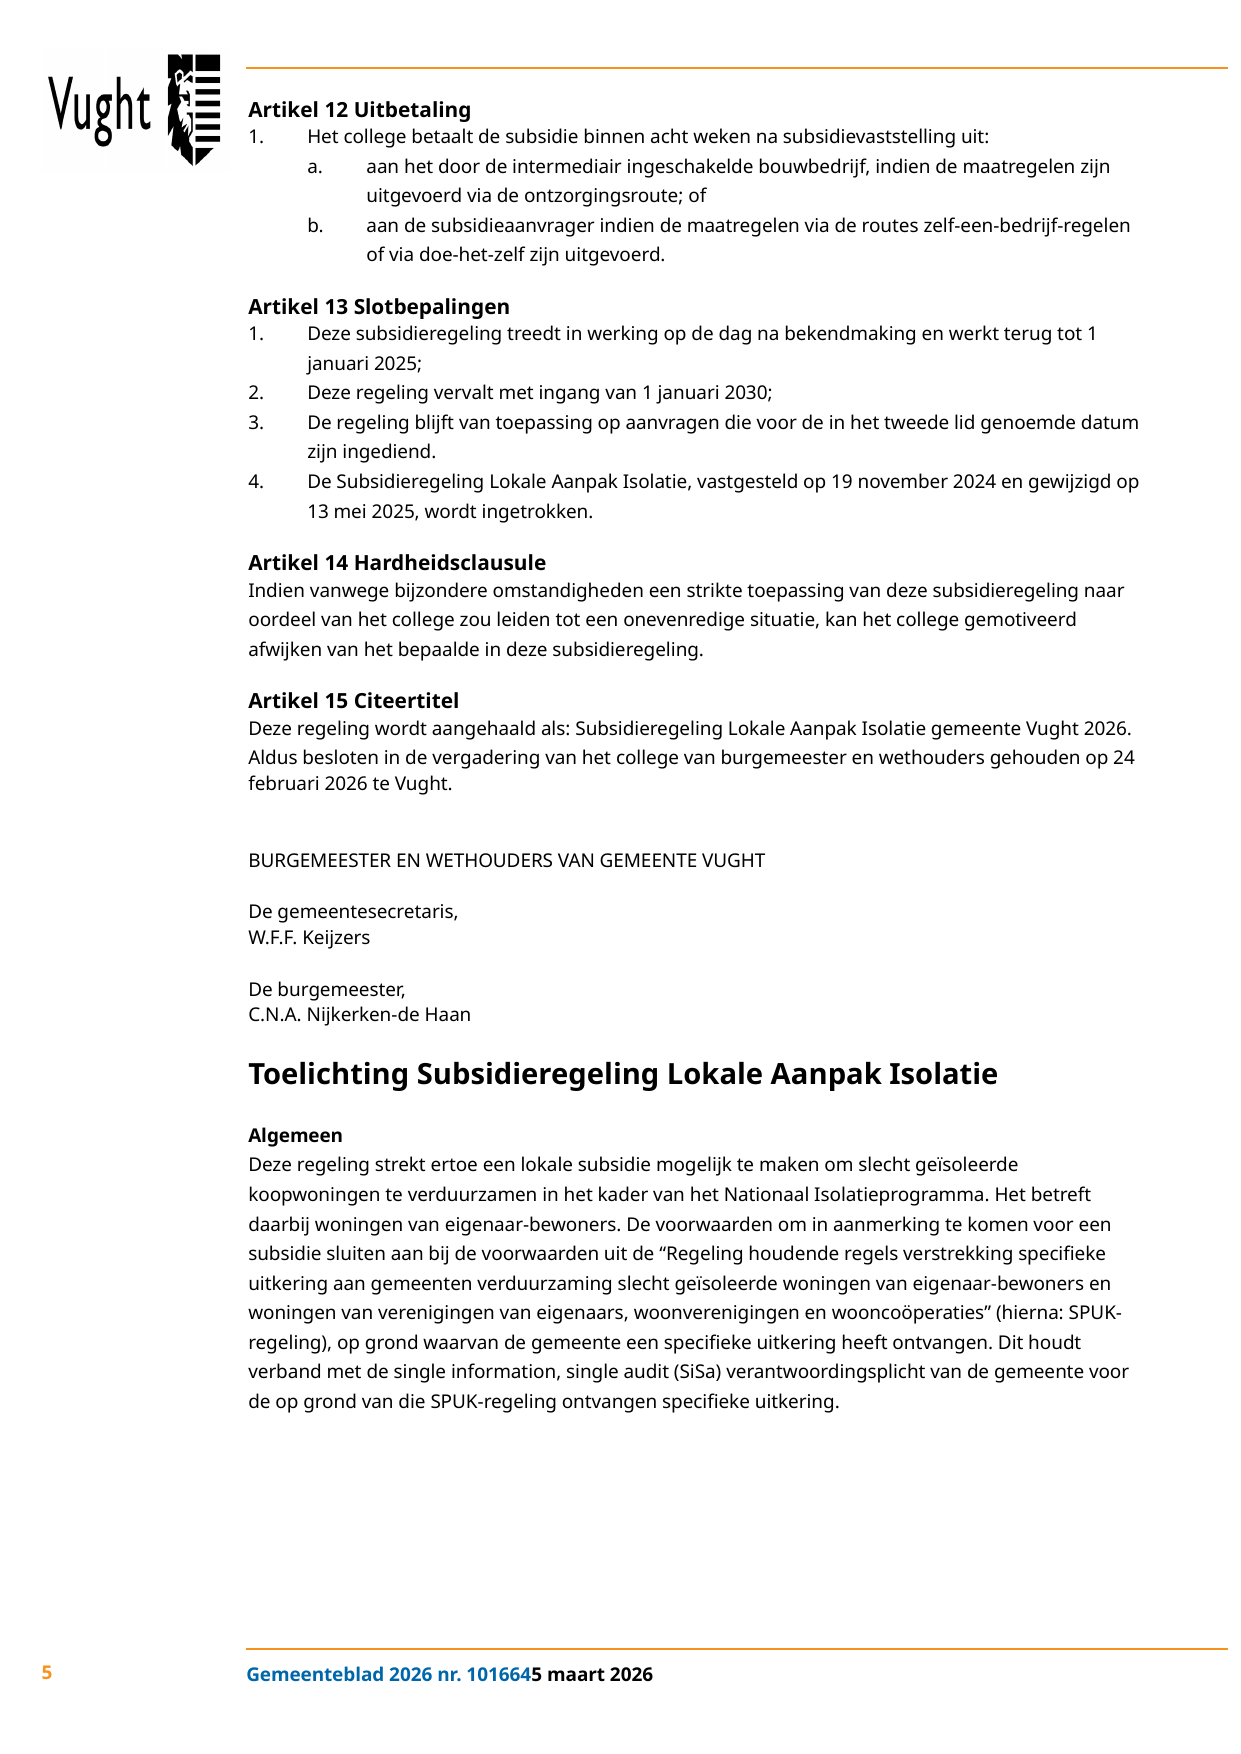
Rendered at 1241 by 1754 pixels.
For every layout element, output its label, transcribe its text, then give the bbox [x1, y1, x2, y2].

list Het college betaalt de subsidie binnen acht weken na subsidievaststelling uit: [248, 123, 1152, 149]
list Deze regeling vervalt met ingang van 1 januari 2030; [248, 379, 1152, 405]
text Artikel 15 Citeertitel [248, 686, 1152, 715]
text Artikel 14 Hardheidsclausule [248, 548, 1152, 577]
text Aldus besloten in de vergadering van het college van burgemeester en wethouders gehouden op 24 februari 2026 te Vught. [248, 744, 1152, 796]
text Algemeen [248, 1122, 1152, 1148]
list De regeling blijft van toepassing op aanvragen die voor de in het tweede lid genoemde datum zijn ingediend. [248, 409, 1152, 464]
list De Subsidieregeling Lokale Aanpak Isolatie, vastgesteld op 19 november 2024 en gewijzigd op 13 mei 2025, wordt ingetrokken. [248, 468, 1152, 524]
text Artikel 13 Slotbepalingen [248, 292, 1152, 320]
text Indien vanwege bijzondere omstandigheden een strikte toepassing van deze subsidieregeling naar oordeel van het college zou leiden tot een onevenredige situatie, kan het college gemotiveerd afwijken van het bepaalde in deze subsidieregeling. [248, 577, 1152, 662]
text W.F.F. Keijzers [248, 924, 1152, 950]
text Deze regeling strekt ertoe een lokale subsidie mogelijk te maken om slecht geïsoleerde koopwoningen te verduurzamen in het kader van het Nationaal Isolatieprogramma. Het betreft daarbij woningen van eigenaar-bewoners. De voorwaarden om in aanmerking te komen voor een subsidie sluiten aan bij de voorwaarden uit de “Regeling houdende regels verstrekking specifieke uitkering aan gemeenten verduurzaming slecht geïsoleerde woningen van eigenaar-bewoners en woningen van verenigingen van eigenaars, woonverenigingen en wooncoöperaties” (hierna: SPUK-regeling), op grond waarvan de gemeente een specifieke uitkering heeft ontvangen. Dit houdt verband met de single information, single audit (SiSa) verantwoordingsplicht van de gemeente voor de op grond van die SPUK-regeling ontvangen specifieke uitkering. [248, 1152, 1152, 1414]
list Deze subsidieregeling treedt in werking op de dag na bekendmaking en werkt terug tot 1 januari 2025; [248, 320, 1152, 376]
list aan de subsidieaanvrager indien de maatregelen via de routes zelf-een-bedrijf-regelen of via doe-het-zelf zijn uitgevoerd. [307, 212, 1152, 267]
text C.N.A. Nijkerken-de Haan [248, 1002, 1152, 1027]
text De burgemeester, [248, 976, 1152, 1002]
text Toelichting Subsidieregeling Lokale Aanpak Isolatie [248, 1053, 1152, 1093]
text Deze regeling wordt aangehaald als: Subsidieregeling Lokale Aanpak Isolatie gemeente Vught 2026. [248, 715, 1152, 741]
list aan het door de intermediair ingeschakelde bouwbedrijf, indien de maatregelen zijn uitgevoerd via de ontzorgingsroute; of [307, 153, 1152, 208]
text De gemeentesecretaris, [248, 899, 1152, 924]
picture [41, 47, 231, 172]
text BURGEMEESTER EN WETHOUDERS VAN GEMEENTE VUGHT [248, 847, 1152, 873]
text Artikel 12 Uitbetaling [248, 95, 1152, 123]
